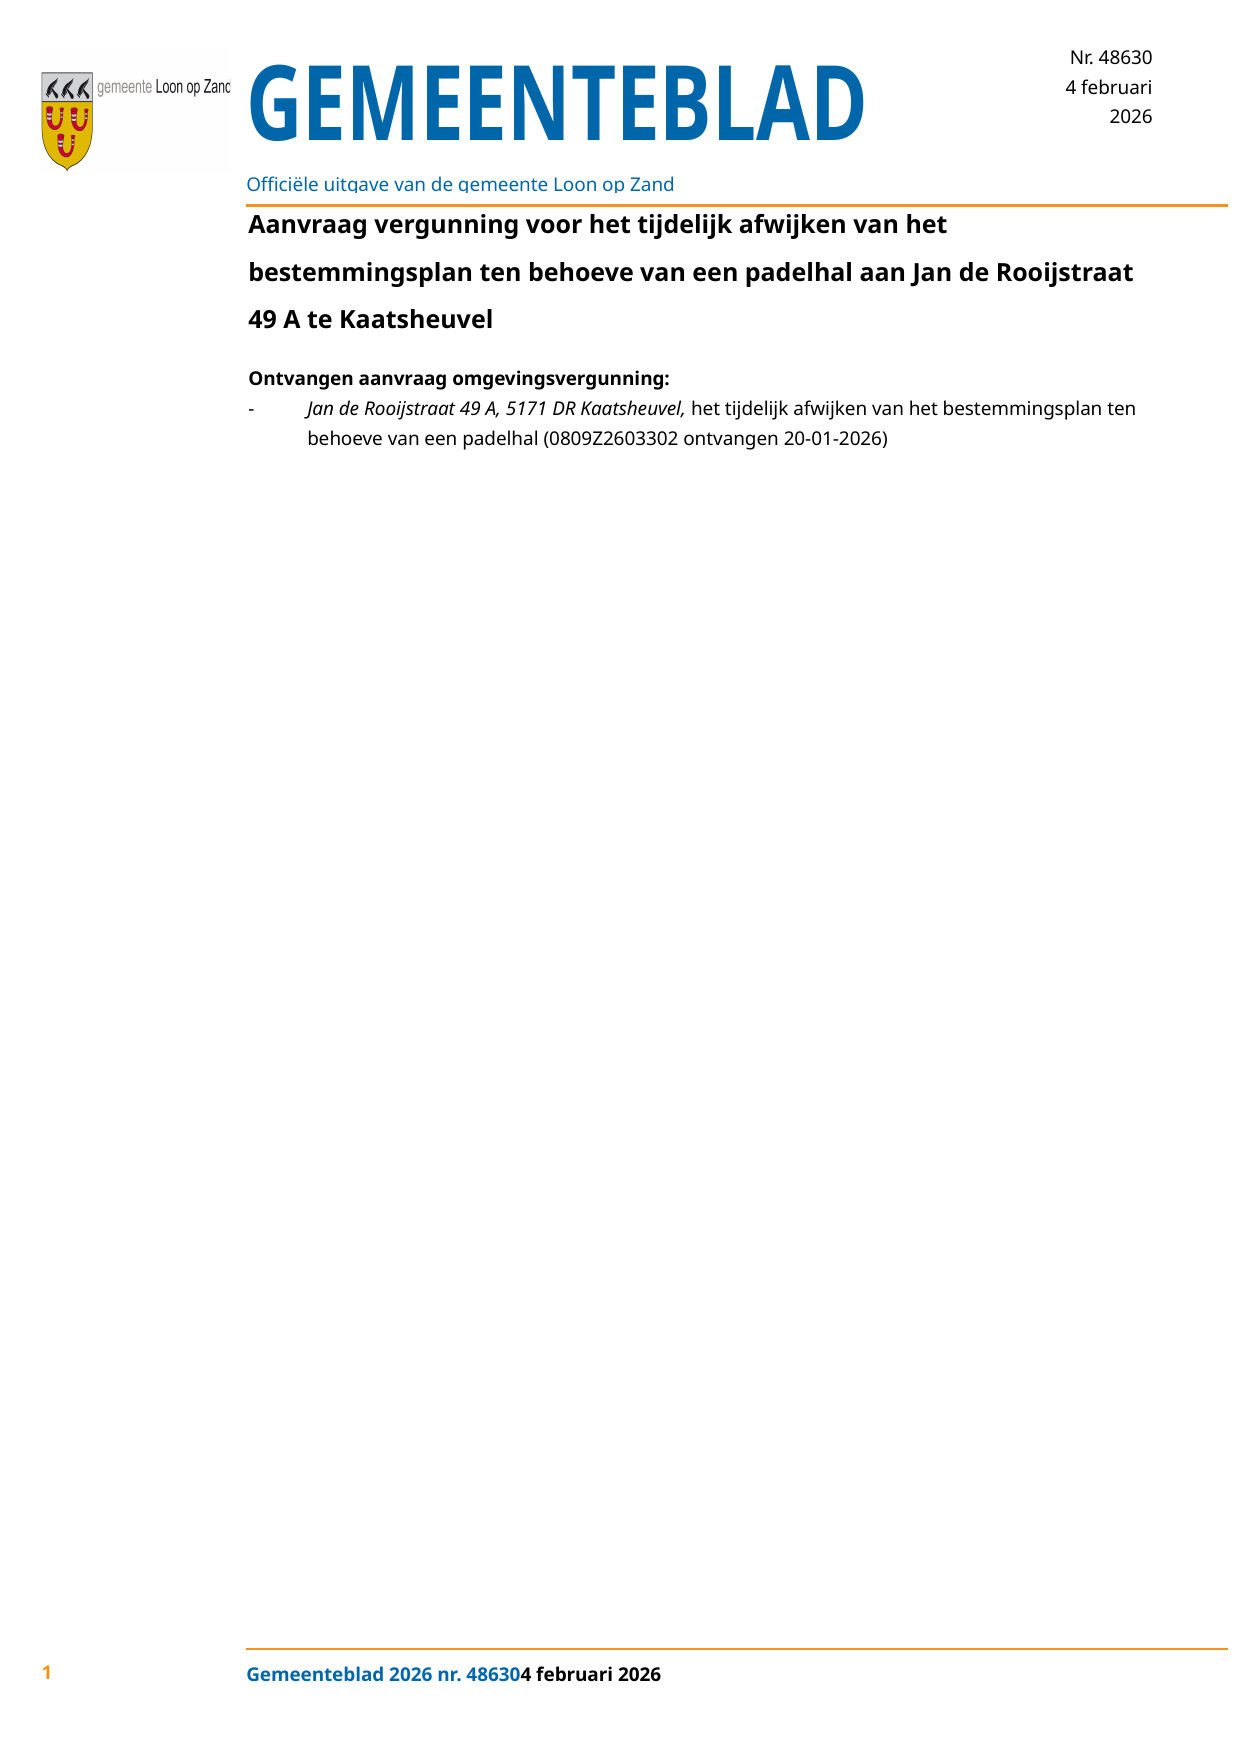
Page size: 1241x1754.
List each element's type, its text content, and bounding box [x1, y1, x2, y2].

picture [41, 47, 231, 172]
text Aanvraag vergunning voor het tijdelijk afwijken van het bestemmingsplan ten behoeve van een padelhal aan Jan de Rooijstraat 49 A te Kaatsheuvel [248, 207, 1152, 336]
text Ontvangen aanvraag omgevingsvergunning: [248, 366, 1152, 391]
list Jan de Rooijstraat 49 A, 5171 DR Kaatsheuvel, het tijdelijk afwijken van het bestemmingsplan ten behoeve van een padelhal (0809Z2603302 ontvangen 20-01-2026) [248, 395, 1152, 450]
